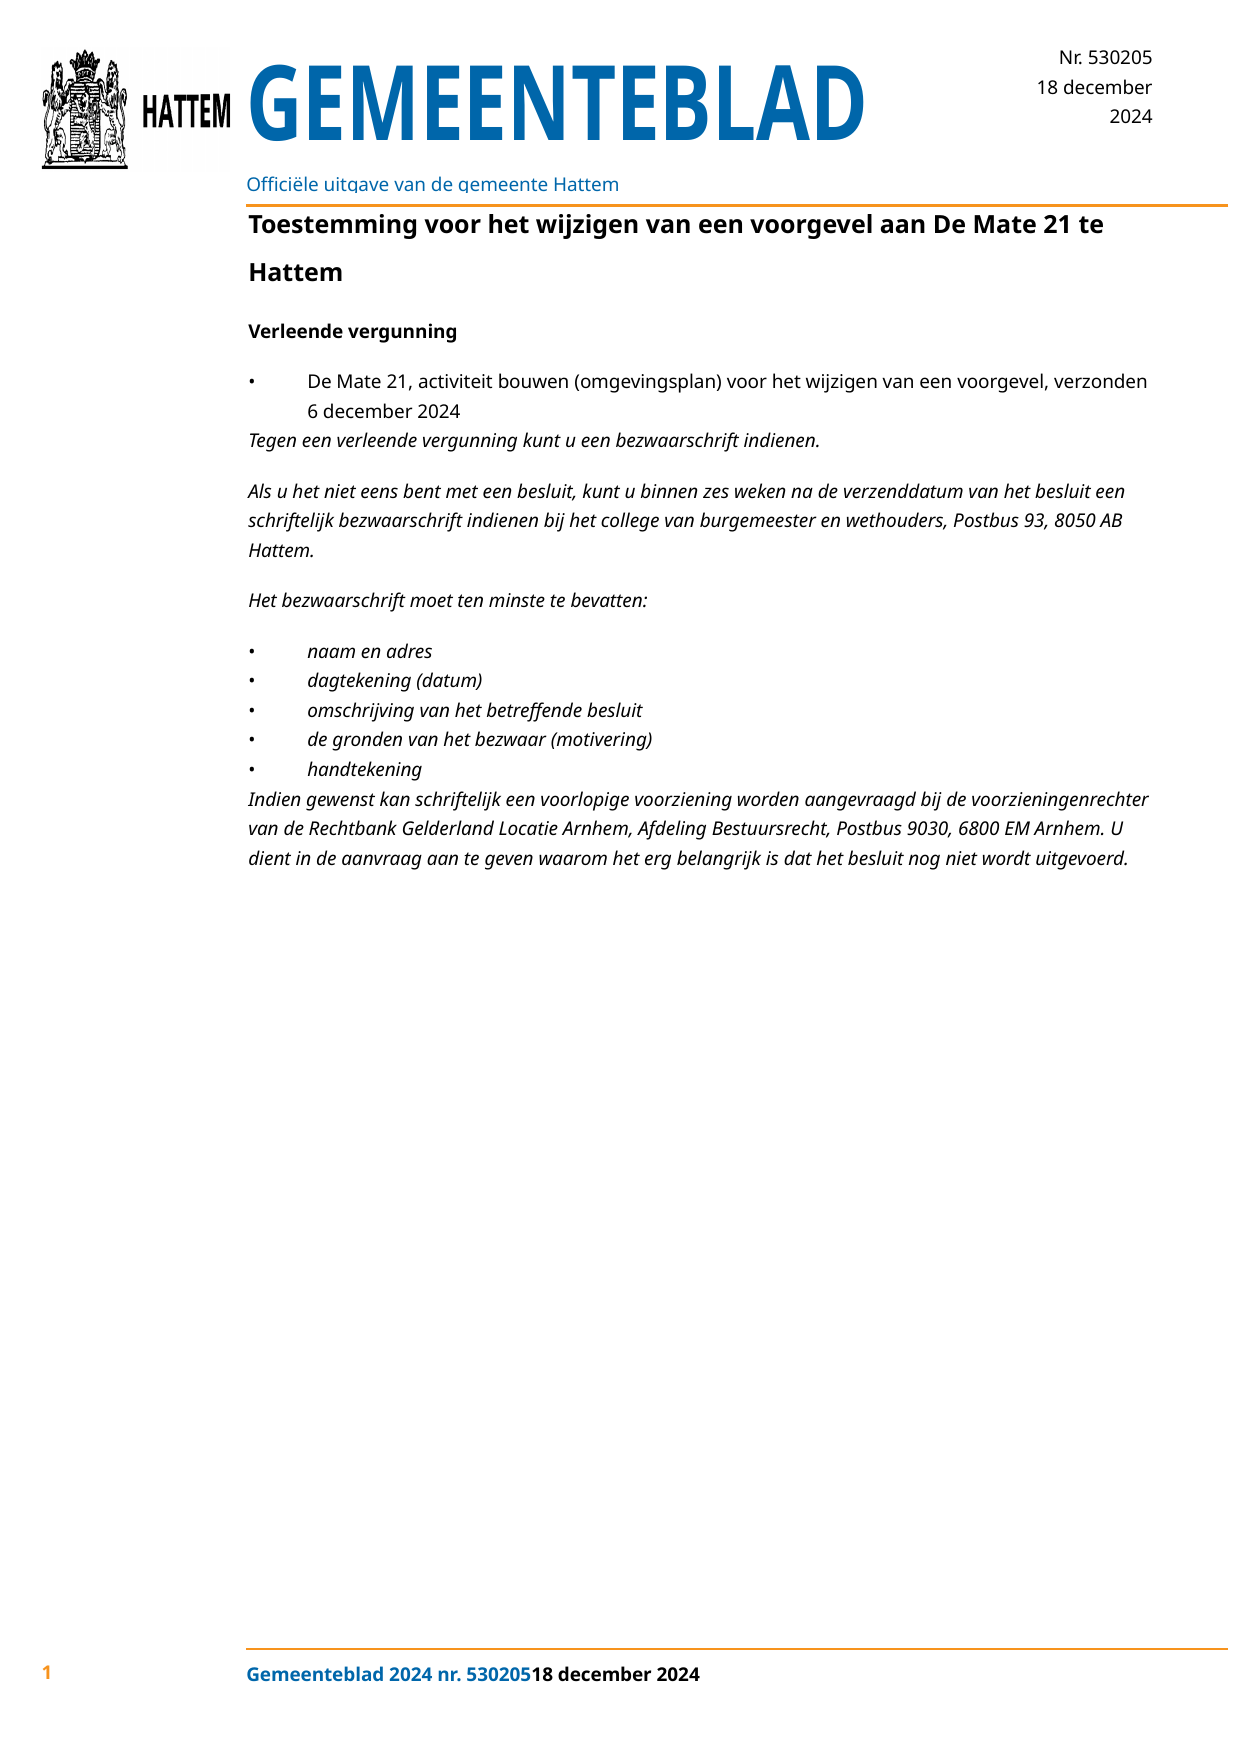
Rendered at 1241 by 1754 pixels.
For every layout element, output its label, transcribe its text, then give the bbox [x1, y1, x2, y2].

text Indien gewenst kan schriftelijk een voorlopige voorziening worden aangevraagd bij de voorzieningenrechter van de Rechtbank Gelderland Locatie Arnhem, Afdeling Bestuursrecht, Postbus 9030, 6800 EM Arnhem. U dient in de aanvraag aan te geven waarom het erg belangrijk is dat het besluit nog niet wordt uitgevoerd. [248, 786, 1152, 871]
list De Mate 21, activiteit bouwen (omgevingsplan) voor het wijzigen van een voorgevel, verzonden 6 december 2024 [248, 368, 1152, 424]
list de gronden van het bezwaar (motivering) [248, 727, 1152, 752]
text Tegen een verleende vergunning kunt u een bezwaarschrift indienen. [248, 427, 1152, 453]
text Verleende vergunning [248, 318, 1152, 344]
list handtekening [248, 756, 1152, 782]
list omschrijving van het betreffende besluit [248, 697, 1152, 723]
text Als u het niet eens bent met een besluit, kunt u binnen zes weken na de verzenddatum van het besluit een schriftelijk bezwaarschrift indienen bij het college van burgemeester en wethouders, Postbus 93, 8050 AB Hattem. [248, 478, 1152, 563]
list naam en adres [248, 638, 1152, 664]
picture [41, 47, 231, 172]
text Het bezwaarschrift moet ten minste te bevatten: [248, 587, 1152, 613]
text Toestemming voor het wijzigen van een voorgevel aan De Mate 21 te Hattem [248, 207, 1152, 288]
list dagtekening (datum) [248, 667, 1152, 693]
